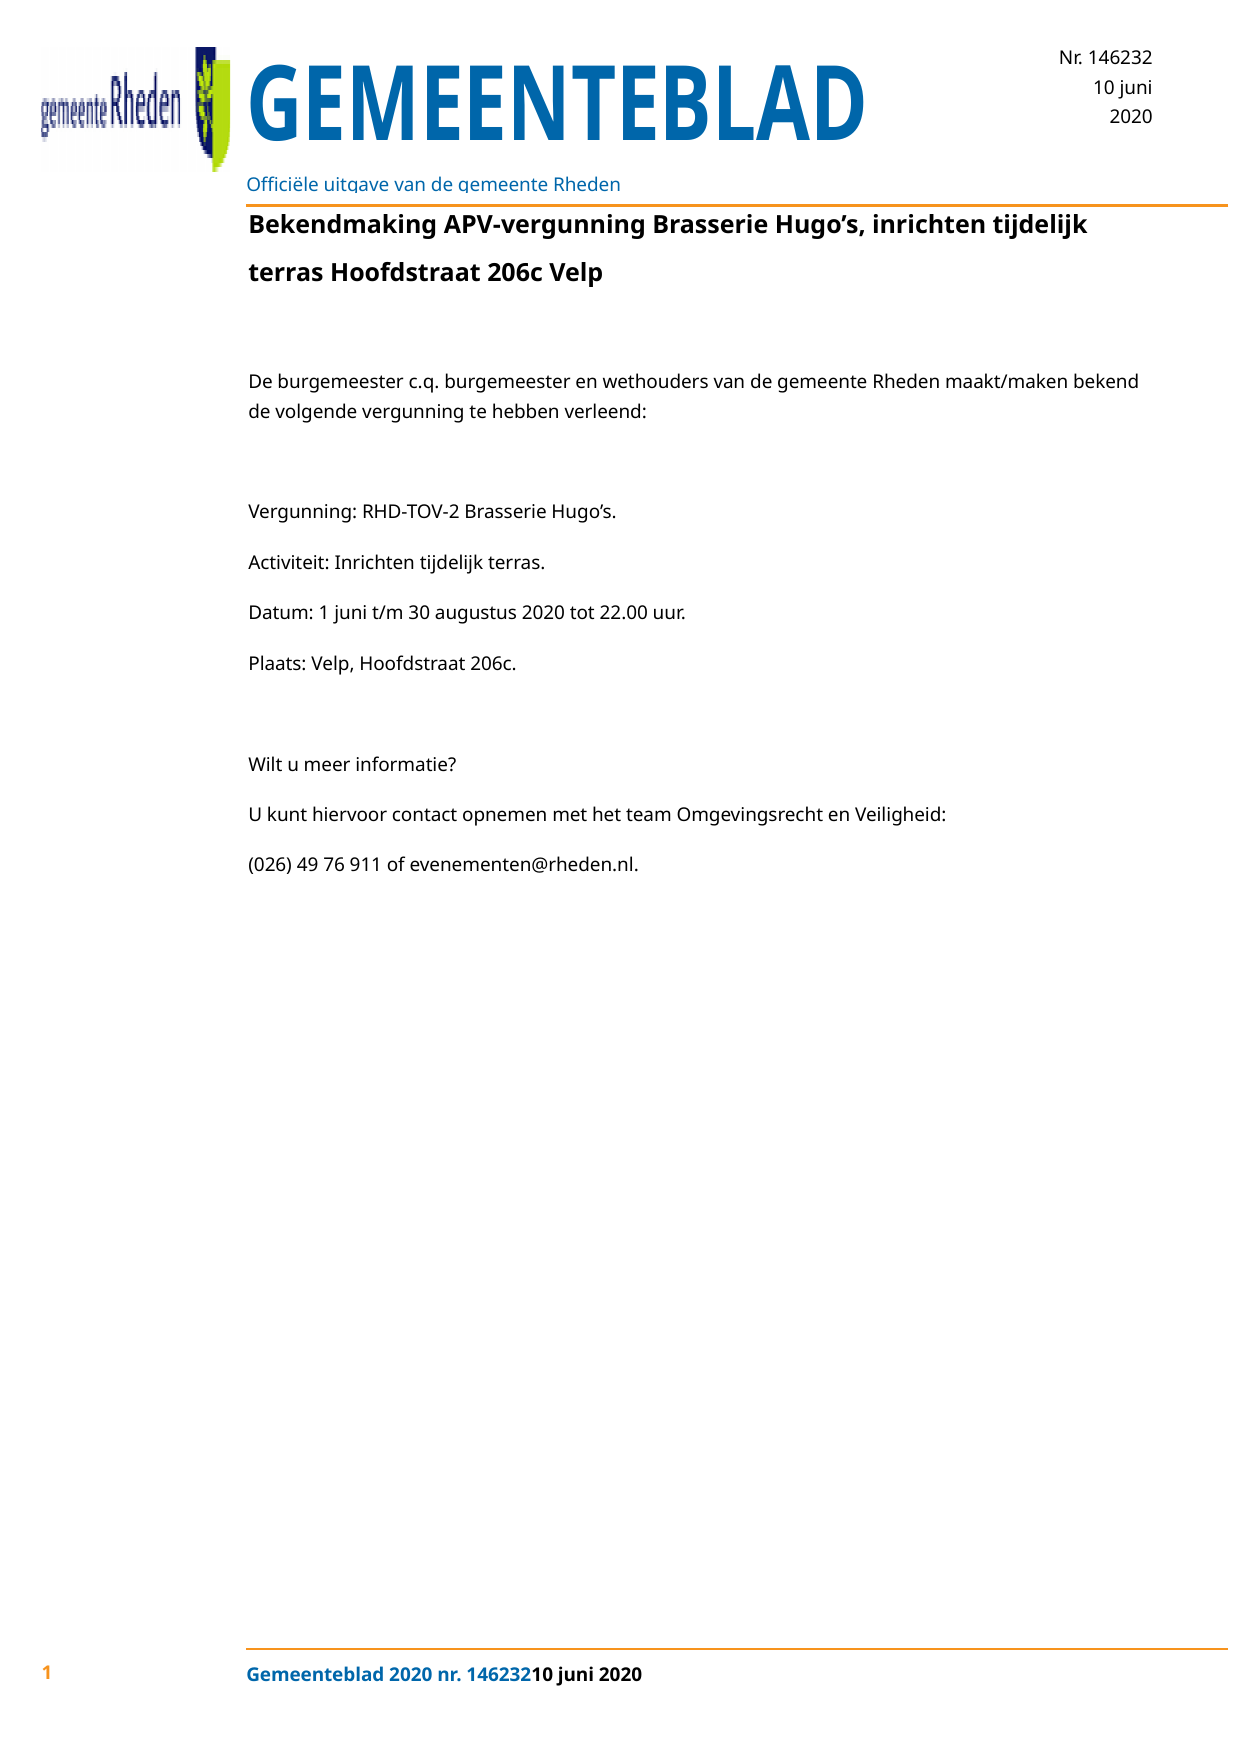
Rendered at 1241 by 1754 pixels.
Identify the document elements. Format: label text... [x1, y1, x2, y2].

picture [41, 47, 231, 172]
text Bekendmaking APV-vergunning Brasserie Hugo’s, inrichten tijdelijk terras Hoofdstraat 206c Velp [248, 207, 1152, 288]
text (026) 49 76 911 of evenementen@rheden.nl. [248, 852, 1152, 877]
text Datum: 1 juni t/m 30 augustus 2020 tot 22.00 uur. [248, 599, 1152, 625]
text Vergunning: RHD-TOV-2 Brasserie Hugo’s. [248, 499, 1152, 524]
text U kunt hiervoor contact opnemen met het team Omgevingsrecht en Veiligheid: [248, 801, 1152, 827]
text Plaats: Velp, Hoofdstraat 206c. [248, 650, 1152, 676]
text Activiteit: Inrichten tijdelijk terras. [248, 549, 1152, 575]
text Wilt u meer informatie? [248, 751, 1152, 777]
text De burgemeester c.q. burgemeester en wethouders van de gemeente Rheden maakt/maken bekend de volgende vergunning te hebben verleend: [248, 368, 1152, 424]
